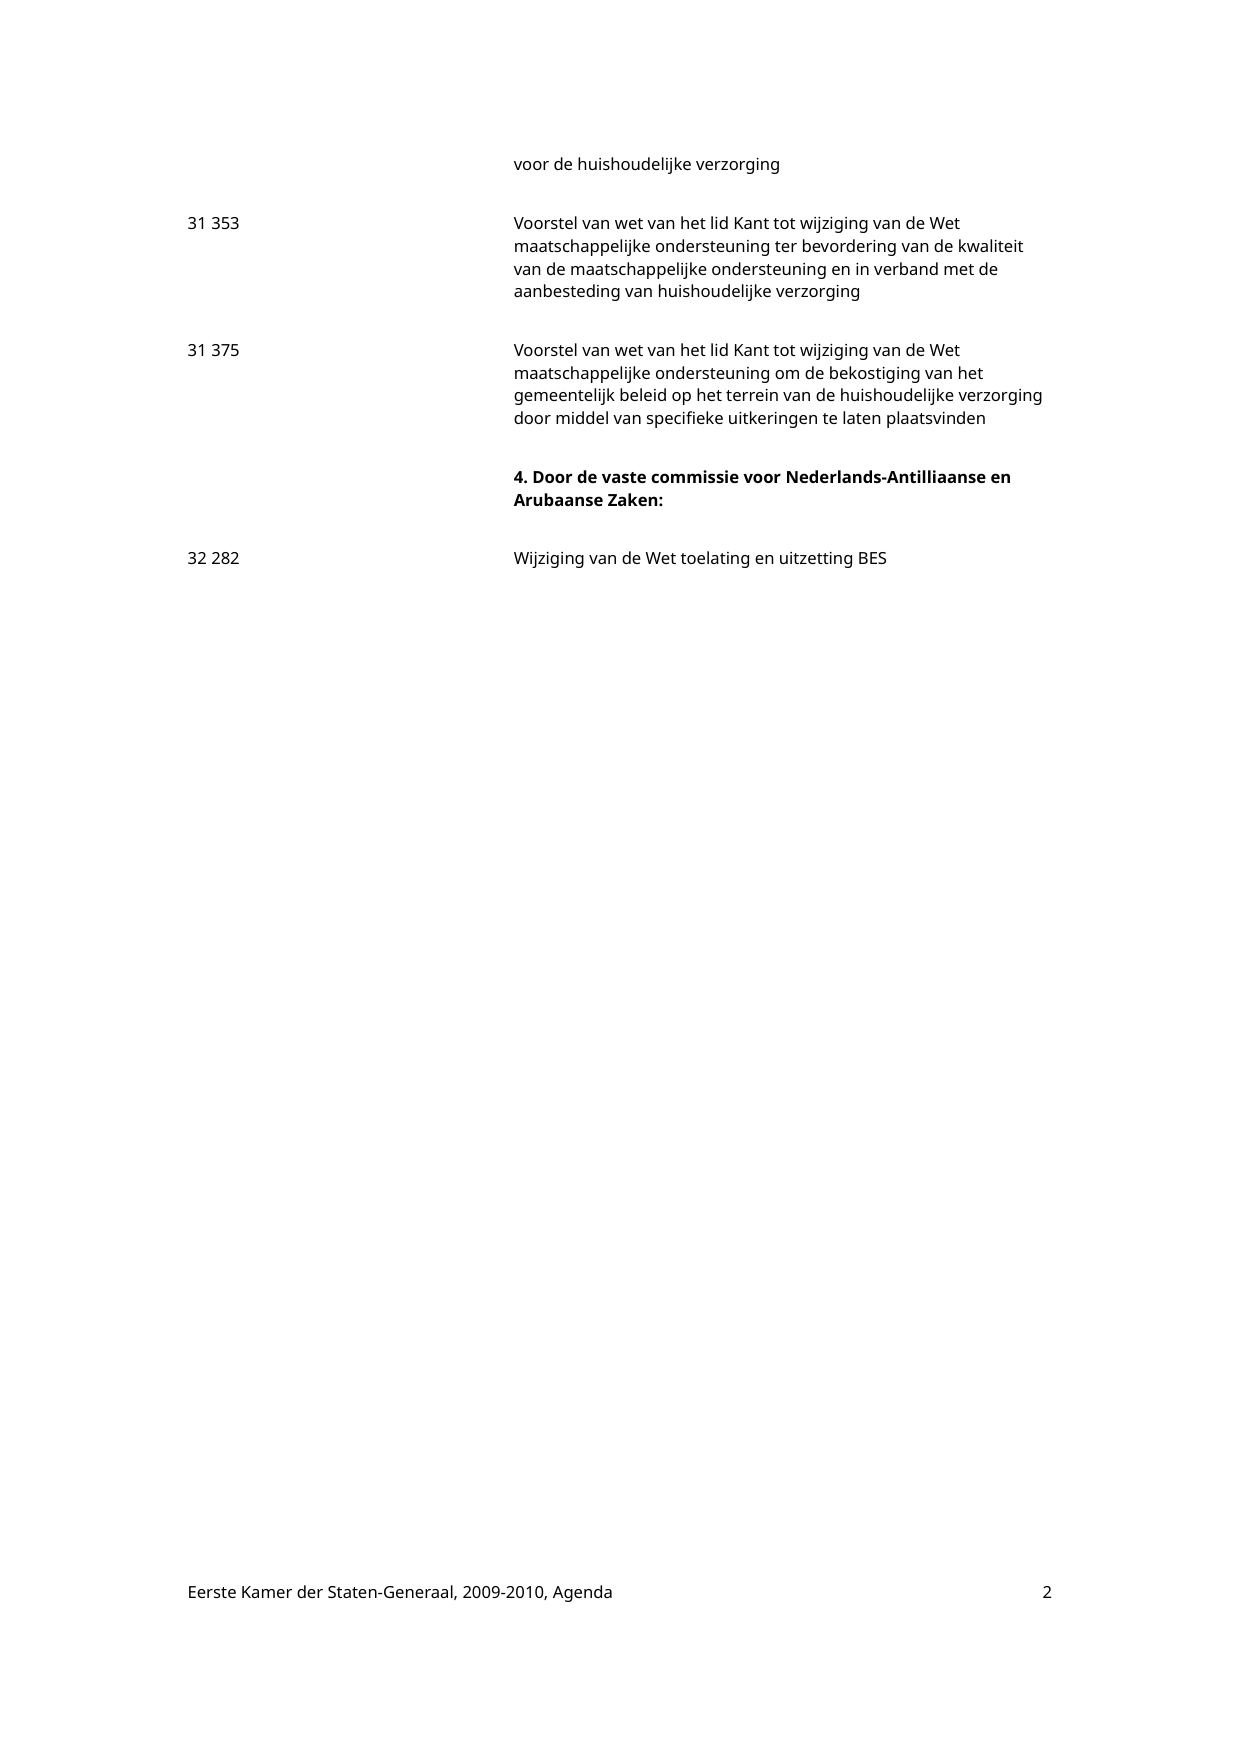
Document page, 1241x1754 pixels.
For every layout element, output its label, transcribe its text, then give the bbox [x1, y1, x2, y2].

table_cell Wijziging van de Wet toelating en uitzetting BES [510, 544, 1053, 619]
table_cell voor de huishoudelijke verzorging [510, 150, 1053, 209]
table_cell Voorstel van wet van het lid Kant tot wijziging van de Wet maatschappelijke ondersteuning om de bekostiging van het gemeentelijk beleid op het terrein van de huishoudelijke verzorging door middel van specifieke uitkeringen te laten plaatsvinden [510, 336, 1053, 462]
table_cell [490, 463, 510, 544]
table_cell 32 282 [188, 544, 490, 619]
table_cell [188, 150, 490, 209]
table_cell [490, 336, 510, 462]
table_cell 4. Door de vaste commissie voor Nederlands-Antilliaanse en Arubaanse Zaken: [510, 463, 1053, 544]
table_cell Voorstel van wet van het lid Kant tot wijziging van de Wet maatschappelijke ondersteuning ter bevordering van de kwaliteit van de maatschappelijke ondersteuning en in verband met de aanbesteding van huishoudelijke verzorging [510, 209, 1053, 336]
table_cell 31 353 [188, 209, 490, 336]
table_cell [490, 209, 510, 336]
table_cell 31 375 [188, 336, 490, 462]
table_cell [490, 544, 510, 619]
table_cell [490, 150, 510, 209]
table_cell [188, 463, 490, 544]
